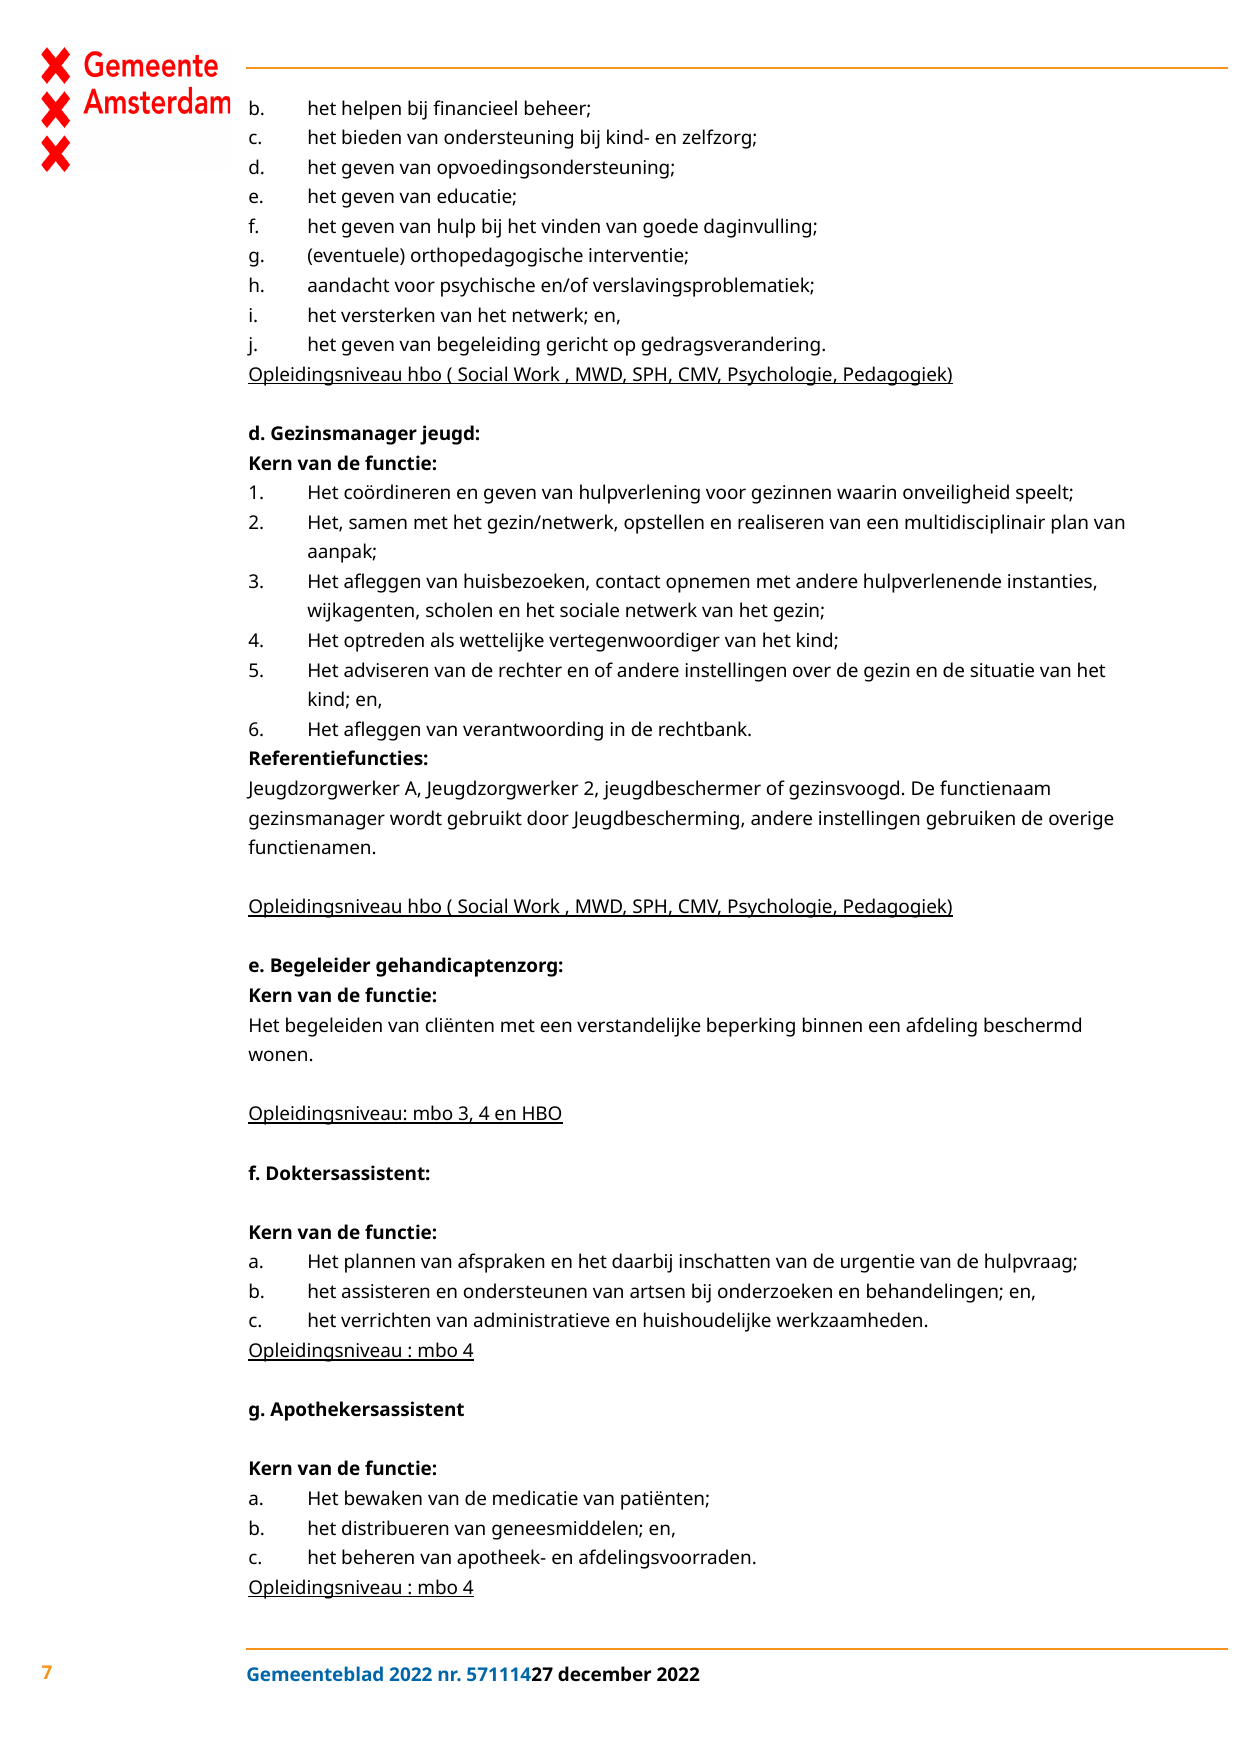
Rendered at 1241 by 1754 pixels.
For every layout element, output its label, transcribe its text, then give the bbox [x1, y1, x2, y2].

list Het optreden als wettelijke vertegenwoordiger van het kind; [248, 627, 1152, 653]
list Het afleggen van verantwoording in de rechtbank. [248, 716, 1152, 742]
list het bieden van ondersteuning bij kind- en zelfzorg; [248, 124, 1152, 150]
text Kern van de functie: [248, 982, 1152, 1008]
list het geven van opvoedingsondersteuning; [248, 154, 1152, 180]
text Kern van de functie: [248, 450, 1152, 476]
list het geven van begeleiding gericht op gedragsverandering. [248, 331, 1152, 357]
text Opleidingsniveau: mbo 3, 4 en HBO [248, 1101, 1152, 1126]
text Jeugdzorgwerker A, Jeugdzorgwerker 2, jeugdbeschermer of gezinsvoogd. De functienaam gezinsmanager wordt gebruikt door Jeugdbescherming, andere instellingen gebruiken de overige functienamen. [248, 775, 1152, 860]
text Opleidingsniveau : mbo 4 [248, 1574, 1152, 1600]
list Het afleggen van huisbezoeken, contact opnemen met andere hulpverlenende instanties, wijkagenten, scholen en het sociale netwerk van het gezin; [248, 568, 1152, 623]
text Kern van de functie: [248, 1219, 1152, 1245]
list Het plannen van afspraken en het daarbij inschatten van de urgentie van de hulpvraag; [248, 1248, 1152, 1274]
list het verrichten van administratieve en huishoudelijke werkzaamheden. [248, 1308, 1152, 1333]
text g. Apothekersassistent [248, 1396, 1152, 1422]
text Het begeleiden van cliënten met een verstandelijke beperking binnen een afdeling beschermd wonen. [248, 1012, 1152, 1067]
text Opleidingsniveau hbo ( Social Work , MWD, SPH, CMV, Psychologie, Pedagogiek) [248, 893, 1152, 919]
list het geven van hulp bij het vinden van goede daginvulling; [248, 213, 1152, 239]
list het geven van educatie; [248, 183, 1152, 209]
list het assisteren en ondersteunen van artsen bij onderzoeken en behandelingen; en, [248, 1278, 1152, 1304]
list (eventuele) orthopedagogische interventie; [248, 243, 1152, 268]
text e. Begeleider gehandicaptenzorg: [248, 953, 1152, 978]
text Referentiefuncties: [248, 746, 1152, 771]
list het beheren van apotheek- en afdelingsvoorraden. [248, 1544, 1152, 1570]
list aandacht voor psychische en/of verslavingsproblematiek; [248, 272, 1152, 298]
list Het, samen met het gezin/netwerk, opstellen en realiseren van een multidisciplinair plan van aanpak; [248, 509, 1152, 564]
list Het coördineren en geven van hulpverlening voor gezinnen waarin onveiligheid speelt; [248, 479, 1152, 505]
list Het adviseren van de rechter en of andere instellingen over de gezin en de situatie van het kind; en, [248, 657, 1152, 712]
list het helpen bij financieel beheer; [248, 95, 1152, 121]
text Kern van de functie: [248, 1456, 1152, 1481]
list het distribueren van geneesmiddelen; en, [248, 1515, 1152, 1541]
text Opleidingsniveau hbo ( Social Work , MWD, SPH, CMV, Psychologie, Pedagogiek) [248, 361, 1152, 387]
list Het bewaken van de medicatie van patiënten; [248, 1485, 1152, 1511]
text d. Gezinsmanager jeugd: [248, 420, 1152, 446]
picture [41, 47, 231, 172]
list het versterken van het netwerk; en, [248, 302, 1152, 328]
text f. Doktersassistent: [248, 1160, 1152, 1186]
text Opleidingsniveau : mbo 4 [248, 1337, 1152, 1363]
